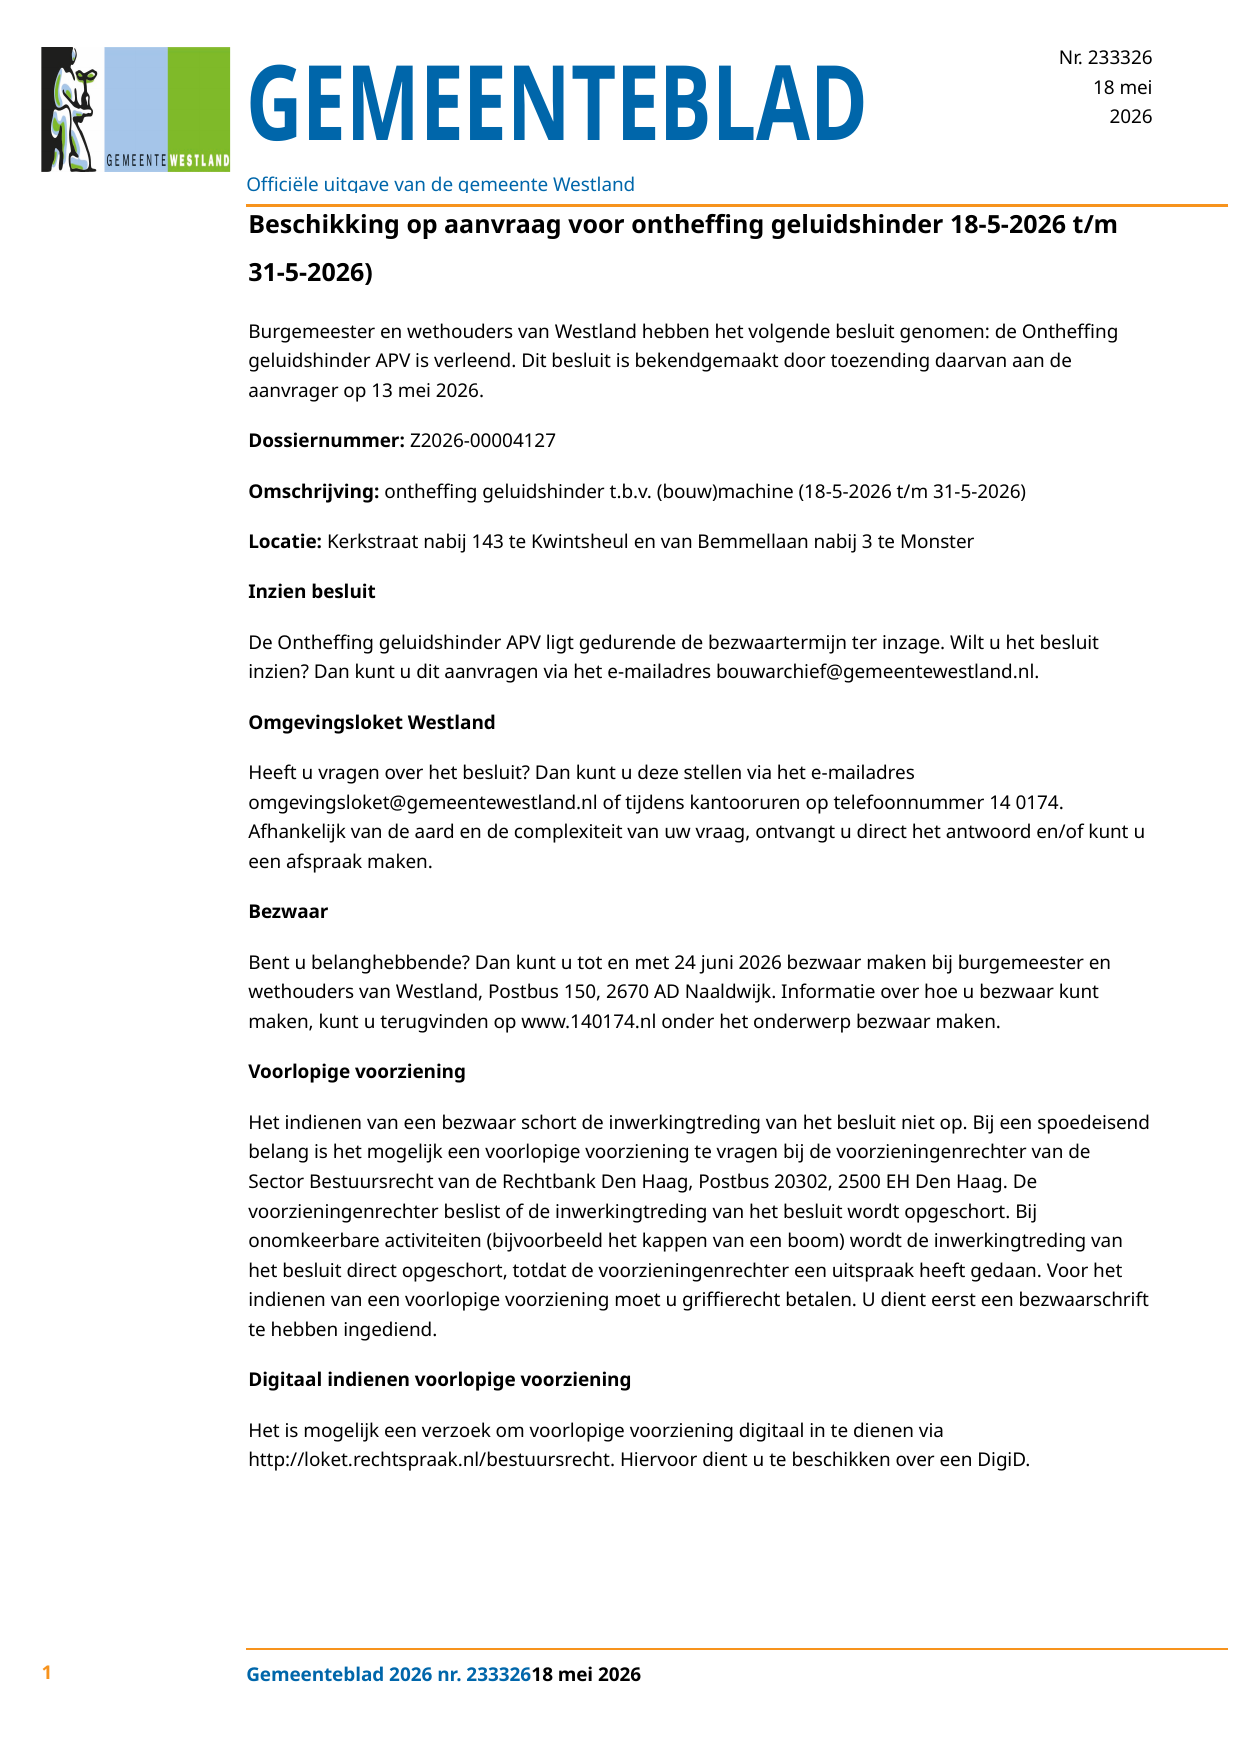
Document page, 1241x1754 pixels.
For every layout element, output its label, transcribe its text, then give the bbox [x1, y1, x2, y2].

text Locatie: Kerkstraat nabij 143 te Kwintsheul en van Bemmellaan nabij 3 te Monster [248, 528, 1152, 554]
text Bezwaar [248, 899, 1152, 924]
text De Ontheffing geluidshinder APV ligt gedurende de bezwaartermijn ter inzage. Wilt u het besluit inzien? Dan kunt u dit aanvragen via het e-mailadres bouwarchief@gemeentewestland.nl. [248, 629, 1152, 684]
text Het indienen van een bezwaar schort de inwerkingtreding van het besluit niet op. Bij een spoedeisend belang is het mogelijk een voorlopige voorziening te vragen bij de voorzieningenrechter van de Sector Bestuursrecht van de Rechtbank Den Haag, Postbus 20302, 2500 EH Den Haag. De voorzieningenrechter beslist of de inwerkingtreding van het besluit wordt opgeschort. Bij onomkeerbare activiteiten (bijvoorbeeld het kappen van een boom) wordt de inwerkingtreding van het besluit direct opgeschort, totdat de voorzieningenrechter een uitspraak heeft gedaan. Voor het indienen van een voorlopige voorziening moet u griffierecht betalen. U dient eerst een bezwaarschrift te hebben ingediend. [248, 1109, 1152, 1342]
text Burgemeester en wethouders van Westland hebben het volgende besluit genomen: de Ontheffing geluidshinder APV is verleend. Dit besluit is bekendgemaakt door toezending daarvan aan de aanvrager op 13 mei 2026. [248, 318, 1152, 403]
text Heeft u vragen over het besluit? Dan kunt u deze stellen via het e-mailadres omgevingsloket@gemeentewestland.nl of tijdens kantooruren op telefoonnummer 14 0174. Afhankelijk van de aard en de complexiteit van uw vraag, ontvangt u direct het antwoord en/of kunt u een afspraak maken. [248, 759, 1152, 874]
text Digitaal indienen voorlopige voorziening [248, 1367, 1152, 1392]
text Omgevingsloket Westland [248, 709, 1152, 735]
text Het is mogelijk een verzoek om voorlopige voorziening digitaal in te dienen via http://loket.rechtspraak.nl/bestuursrecht. Hiervoor dient u te beschikken over een DigiD. [248, 1417, 1152, 1472]
picture [41, 47, 231, 172]
text Beschikking op aanvraag voor ontheffing geluidshinder 18-5-2026 t/m 31-5-2026) [248, 207, 1152, 288]
text Voorlopige voorziening [248, 1059, 1152, 1084]
text Bent u belanghebbende? Dan kunt u tot en met 24 juni 2026 bezwaar maken bij burgemeester en wethouders van Westland, Postbus 150, 2670 AD Naaldwijk. Informatie over hoe u bezwaar kunt maken, kunt u terugvinden op www.140174.nl onder het onderwerp bezwaar maken. [248, 949, 1152, 1034]
text Inzien besluit [248, 579, 1152, 604]
text Dossiernummer: Z2026-00004127 [248, 427, 1152, 453]
text Omschrijving: ontheffing geluidshinder t.b.v. (bouw)machine (18-5-2026 t/m 31-5-2026) [248, 478, 1152, 504]
